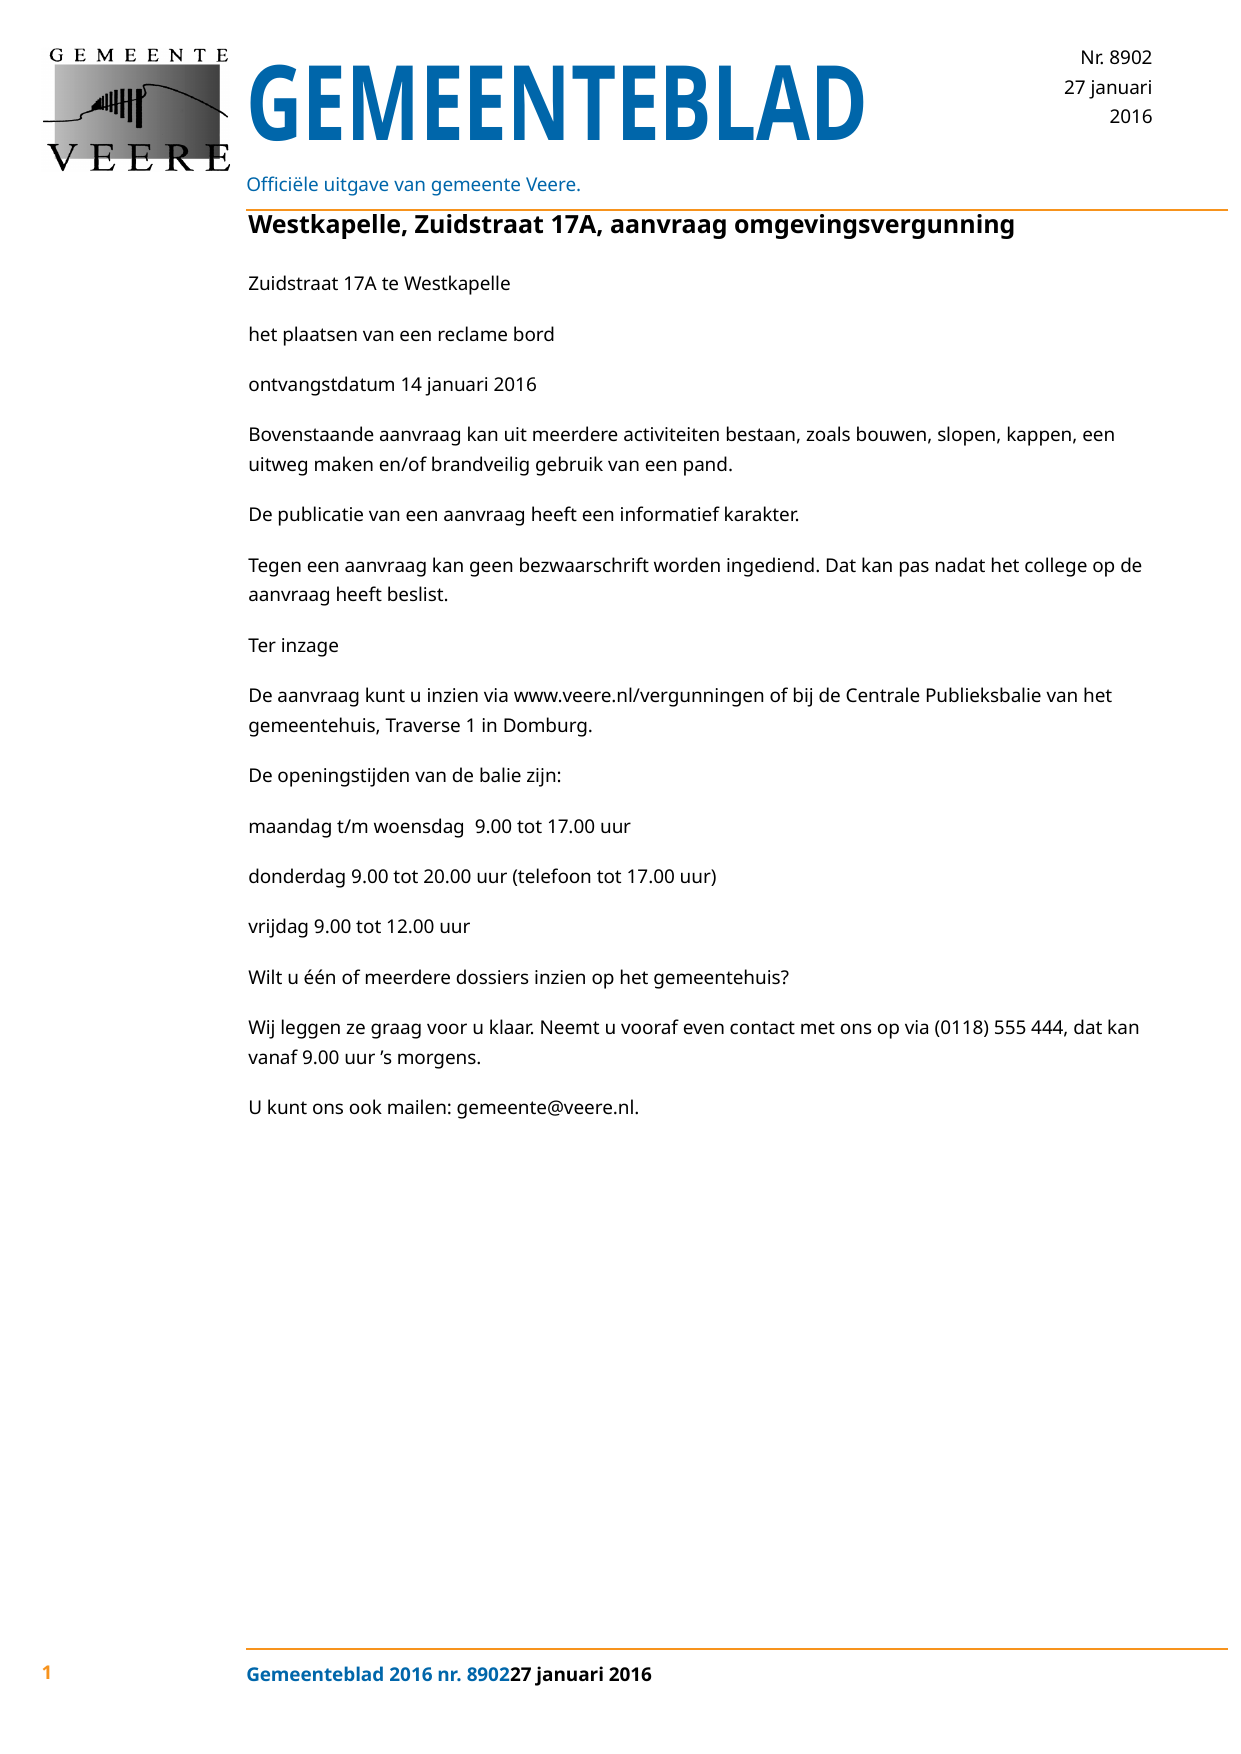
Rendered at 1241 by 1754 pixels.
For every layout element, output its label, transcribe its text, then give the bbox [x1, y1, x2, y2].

text Zuidstraat 17A te Westkapelle [248, 270, 1152, 296]
text De openingstijden van de balie zijn: [248, 762, 1152, 788]
text Ter inzage [248, 632, 1152, 658]
text maandag t/m woensdag 9.00 tot 17.00 uur [248, 813, 1152, 838]
text Tegen een aanvraag kan geen bezwaarschrift worden ingediend. Dat kan pas nadat het college op de aanvraag heeft beslist. [248, 552, 1152, 607]
text Bovenstaande aanvraag kan uit meerdere activiteiten bestaan, zoals bouwen, slopen, kappen, een uitweg maken en/of brandveilig gebruik van een pand. [248, 422, 1152, 477]
text het plaatsen van een reclame bord [248, 321, 1152, 346]
text De aanvraag kunt u inzien via www.veere.nl/vergunningen of bij de Centrale Publieksbalie van het gemeentehuis, Traverse 1 in Domburg. [248, 682, 1152, 738]
picture [41, 47, 231, 172]
text De publicatie van een aanvraag heeft een informatief karakter. [248, 502, 1152, 527]
text donderdag 9.00 tot 20.00 uur (telefoon tot 17.00 uur) [248, 863, 1152, 889]
text ontvangstdatum 14 januari 2016 [248, 371, 1152, 397]
text Wilt u één of meerdere dossiers inzien op het gemeentehuis? [248, 964, 1152, 990]
text Wij leggen ze graag voor u klaar. Neemt u vooraf even contact met ons op via (0118) 555 444, dat kan vanaf 9.00 uur ’s morgens. [248, 1014, 1152, 1070]
text Westkapelle, Zuidstraat 17A, aanvraag omgevingsvergunning [248, 211, 1152, 241]
text vrijdag 9.00 tot 12.00 uur [248, 914, 1152, 939]
text U kunt ons ook mailen: gemeente@veere.nl. [248, 1094, 1152, 1120]
